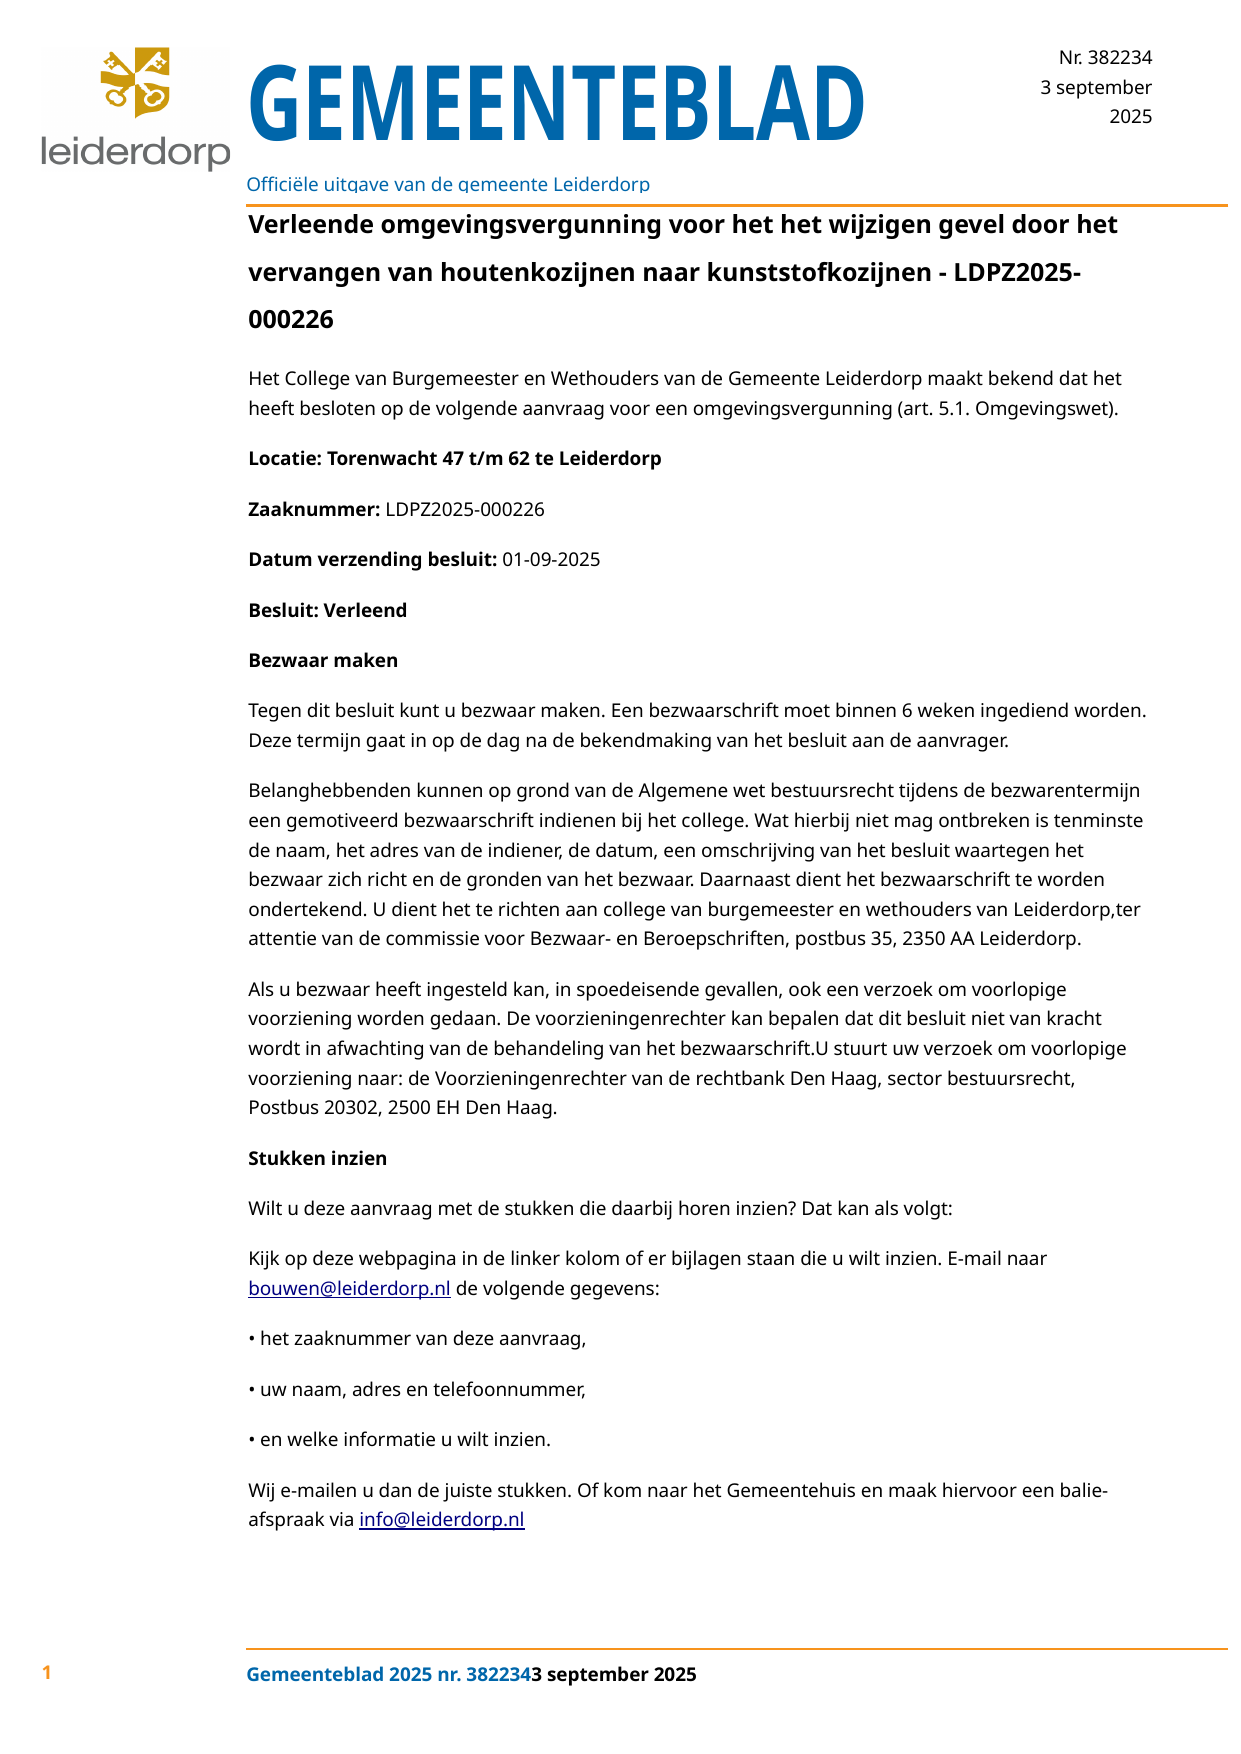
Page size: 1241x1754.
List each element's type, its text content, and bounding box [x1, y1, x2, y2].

text Datum verzending besluit: 01-09-2025 [248, 546, 1152, 572]
text Wij e-mailen u dan de juiste stukken. Of kom naar het Gemeentehuis en maak hiervoor een balie-afspraak via info@leiderdorp.nl [248, 1477, 1152, 1532]
picture [41, 47, 231, 172]
text Wilt u deze aanvraag met de stukken die daarbij horen inzien? Dat kan als volgt: [248, 1195, 1152, 1221]
text Zaaknummer: LDPZ2025-000226 [248, 496, 1152, 522]
text Stukken inzien [248, 1145, 1152, 1170]
text Verleende omgevingsvergunning voor het het wijzigen gevel door het vervangen van houtenkozijnen naar kunststofkozijnen - LDPZ2025-000226 [248, 207, 1152, 336]
text Het College van Burgemeester en Wethouders van de Gemeente Leiderdorp maakt bekend dat het heeft besloten op de volgende aanvraag voor een omgevingsvergunning (art. 5.1. Omgevingswet). [248, 366, 1152, 421]
text Locatie: Torenwacht 47 t/m 62 te Leiderdorp [248, 446, 1152, 471]
text Bezwaar maken [248, 647, 1152, 673]
text Belanghebbenden kunnen op grond van de Algemene wet bestuursrecht tijdens de bezwarentermijn een gemotiveerd bezwaarschrift indienen bij het college. Wat hierbij niet mag ontbreken is tenminste de naam, het adres van de indiener, de datum, een omschrijving van het besluit waartegen het bezwaar zich richt en de gronden van het bezwaar. Daarnaast dient het bezwaarschrift te worden ondertekend. U dient het te richten aan college van burgemeester en wethouders van Leiderdorp,ter attentie van de commissie voor Bezwaar- en Beroepschriften, postbus 35, 2350 AA Leiderdorp. [248, 778, 1152, 951]
text Besluit: Verleend [248, 597, 1152, 622]
text Kijk op deze webpagina in de linker kolom of er bijlagen staan die u wilt inzien. E-mail naar bouwen@leiderdorp.nl de volgende gegevens: [248, 1246, 1152, 1301]
text • uw naam, adres en telefoonnummer, [248, 1376, 1152, 1402]
text • het zaaknummer van deze aanvraag, [248, 1326, 1152, 1351]
text Als u bezwaar heeft ingesteld kan, in spoedeisende gevallen, ook een verzoek om voorlopige voorziening worden gedaan. De voorzieningenrechter kan bepalen dat dit besluit niet van kracht wordt in afwachting van de behandeling van het bezwaarschrift.U stuurt uw verzoek om voorlopige voorziening naar: de Voorzieningenrechter van de rechtbank Den Haag, sector bestuursrecht, Postbus 20302, 2500 EH Den Haag. [248, 976, 1152, 1120]
text Tegen dit besluit kunt u bezwaar maken. Een bezwaarschrift moet binnen 6 weken ingediend worden. Deze termijn gaat in op de dag na de bekendmaking van het besluit aan de aanvrager. [248, 698, 1152, 753]
text • en welke informatie u wilt inzien. [248, 1426, 1152, 1452]
